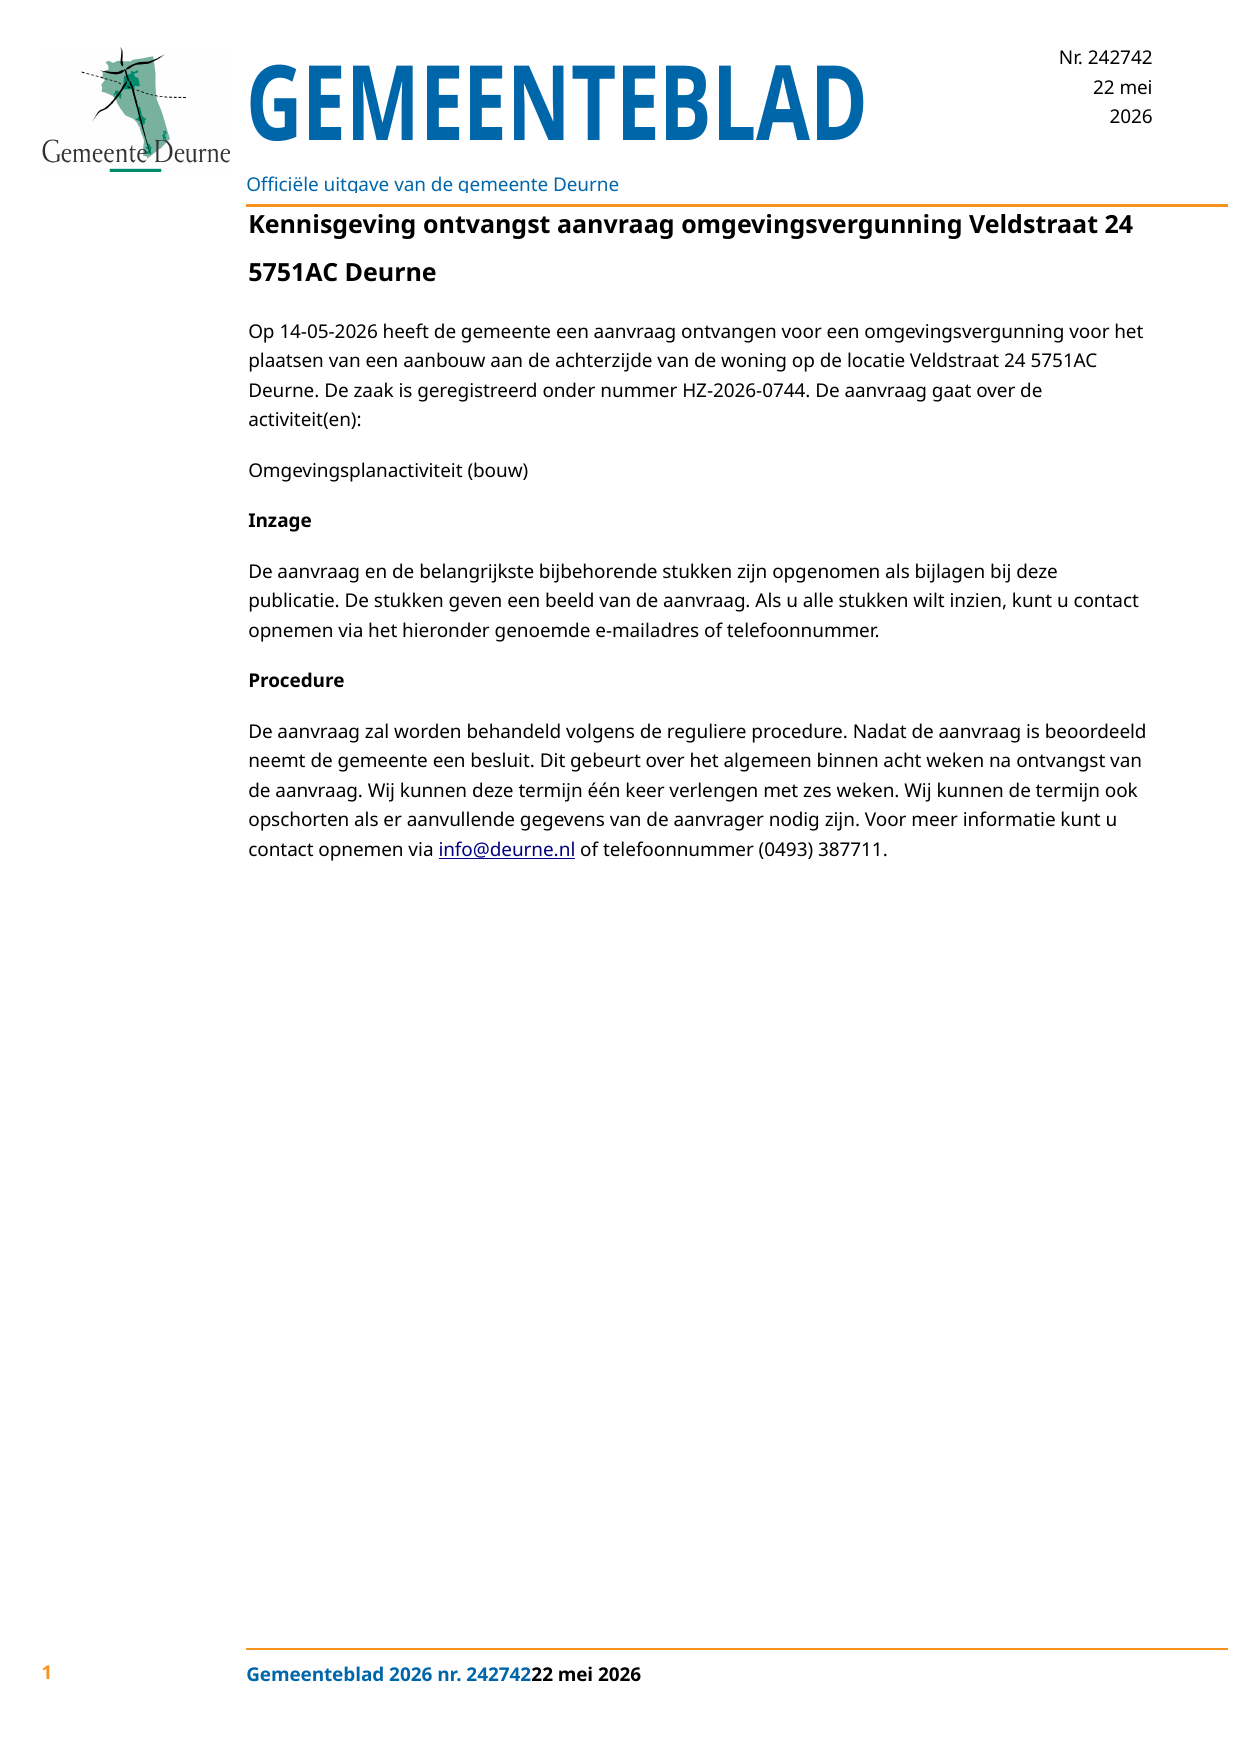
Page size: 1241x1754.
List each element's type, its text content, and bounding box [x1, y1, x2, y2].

text De aanvraag zal worden behandeld volgens de reguliere procedure. Nadat de aanvraag is beoordeeld neemt de gemeente een besluit. Dit gebeurt over het algemeen binnen acht weken na ontvangst van de aanvraag. Wij kunnen deze termijn één keer verlengen met zes weken. Wij kunnen de termijn ook opschorten als er aanvullende gegevens van de aanvrager nodig zijn. Voor meer informatie kunt u contact opnemen via info@deurne.nl of telefoonnummer (0493) 387711. [248, 718, 1152, 862]
text De aanvraag en de belangrijkste bijbehorende stukken zijn opgenomen als bijlagen bij deze publicatie. De stukken geven een beeld van de aanvraag. Als u alle stukken wilt inzien, kunt u contact opnemen via het hieronder genoemde e-mailadres of telefoonnummer. [248, 558, 1152, 643]
picture [41, 47, 231, 172]
text Op 14-05-2026 heeft de gemeente een aanvraag ontvangen voor een omgevingsvergunning voor het plaatsen van een aanbouw aan de achterzijde van de woning op de locatie Veldstraat 24 5751AC Deurne. De zaak is geregistreerd onder nummer HZ-2026-0744. De aanvraag gaat over de activiteit(en): [248, 318, 1152, 432]
text Inzage [248, 507, 1152, 533]
text Omgevingsplanactiviteit (bouw) [248, 457, 1152, 483]
text Kennisgeving ontvangst aanvraag omgevingsvergunning Veldstraat 24 5751AC Deurne [248, 207, 1152, 288]
text Procedure [248, 667, 1152, 693]
